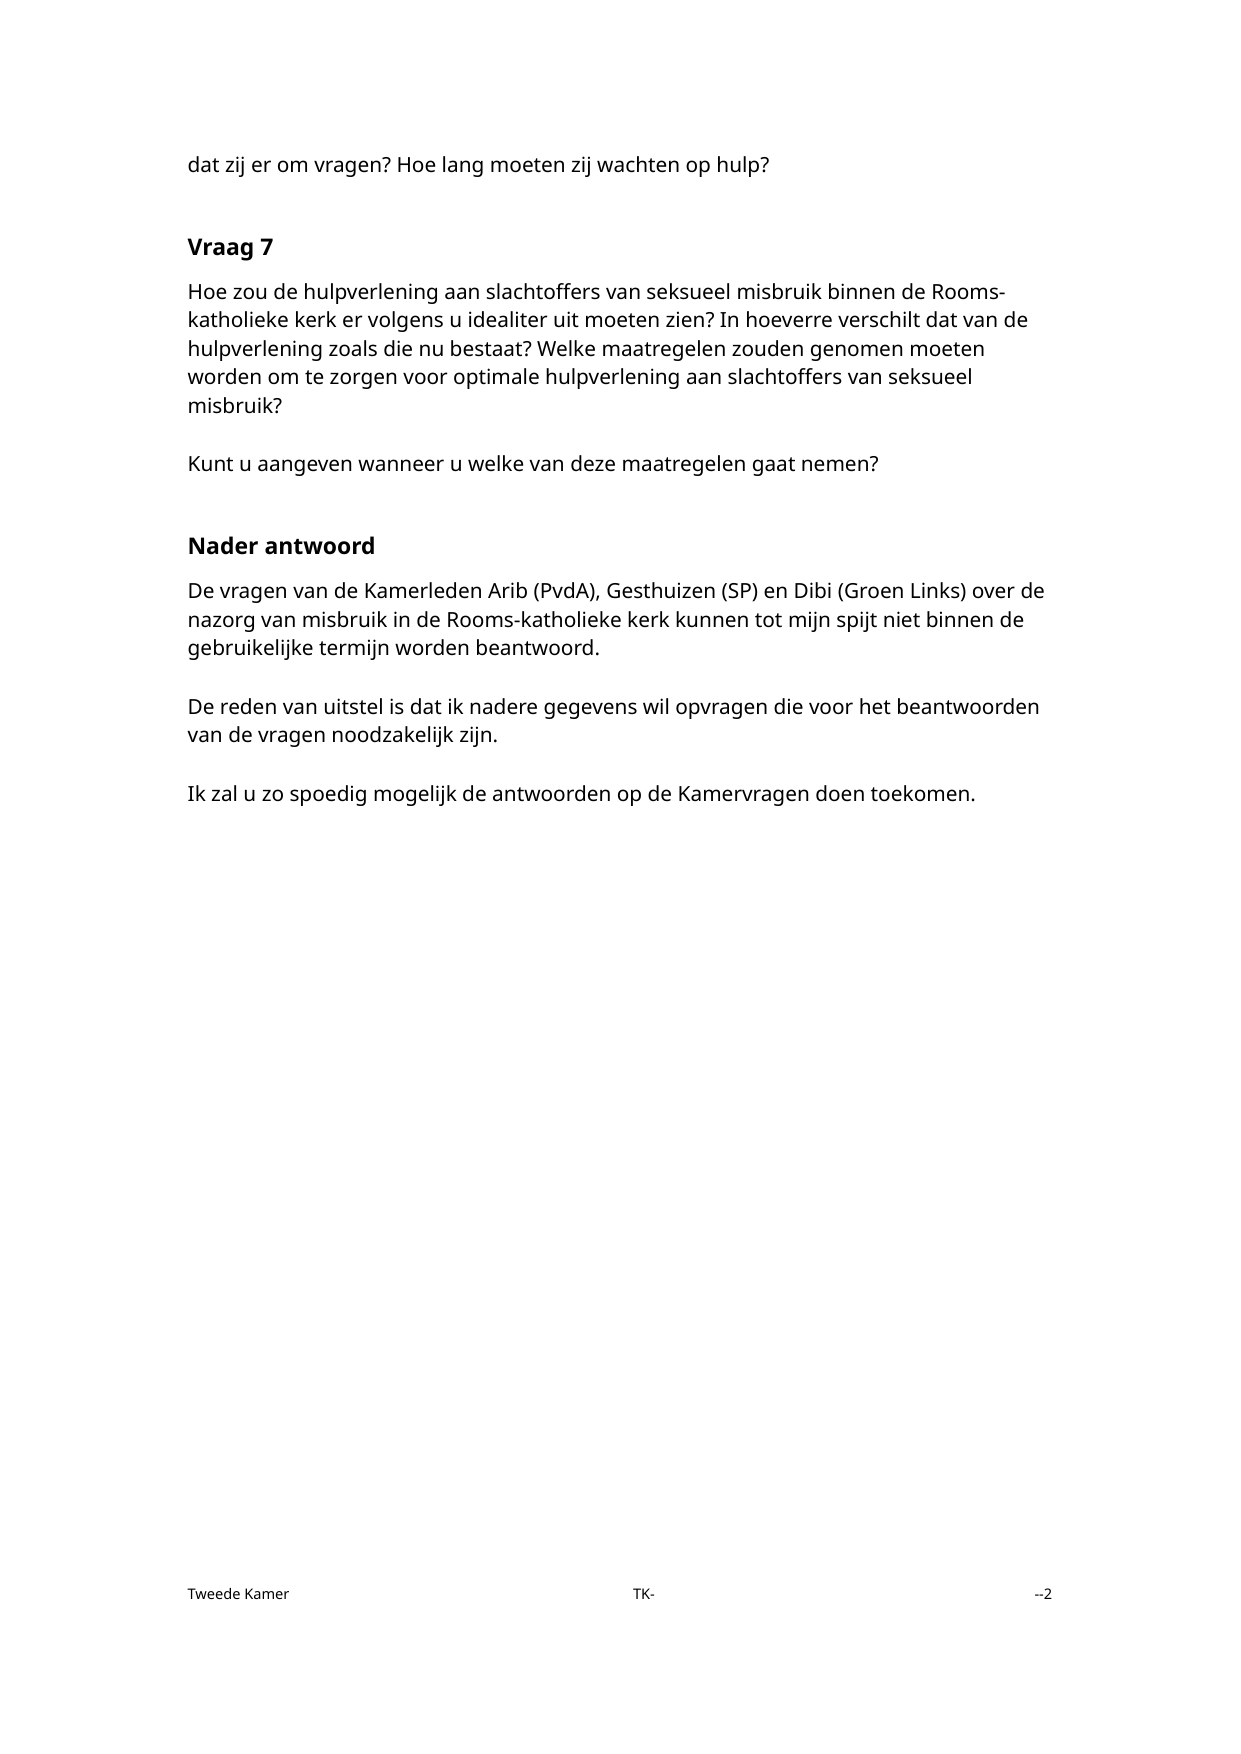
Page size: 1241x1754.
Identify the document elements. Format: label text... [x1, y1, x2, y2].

text Hoe zou de hulpverlening aan slachtoffers van seksueel misbruik binnen de Rooms-katholieke kerk er volgens u idealiter uit moeten zien? In hoeverre verschilt dat van de hulpverlening zoals die nu bestaat? Welke maatregelen zouden genomen moeten worden om te zorgen voor optimale hulpverlening aan slachtoffers van seksueel misbruik? [187, 277, 1053, 419]
text De reden van uitstel is dat ik nadere gegevens wil opvragen die voor het beantwoorden van de vragen noodzakelijk zijn. [187, 692, 1053, 749]
text Kunt u aangeven wanneer u welke van deze maatregelen gaat nemen? [187, 449, 1053, 478]
text dat zij er om vragen? Hoe lang moeten zij wachten op hulp? [187, 150, 1053, 178]
subtitle Nader antwoord [187, 530, 1053, 562]
text De vragen van de Kamerleden Arib (PvdA), Gesthuizen (SP) en Dibi (Groen Links) over de nazorg van misbruik in de Rooms-katholieke kerk kunnen tot mijn spijt niet binnen de gebruikelijke termijn worden beantwoord. [187, 577, 1053, 662]
text Ik zal u zo spoedig mogelijk de antwoorden op de Kamervragen doen toekomen. [187, 779, 1053, 807]
subtitle Vraag 7 [187, 231, 1053, 262]
